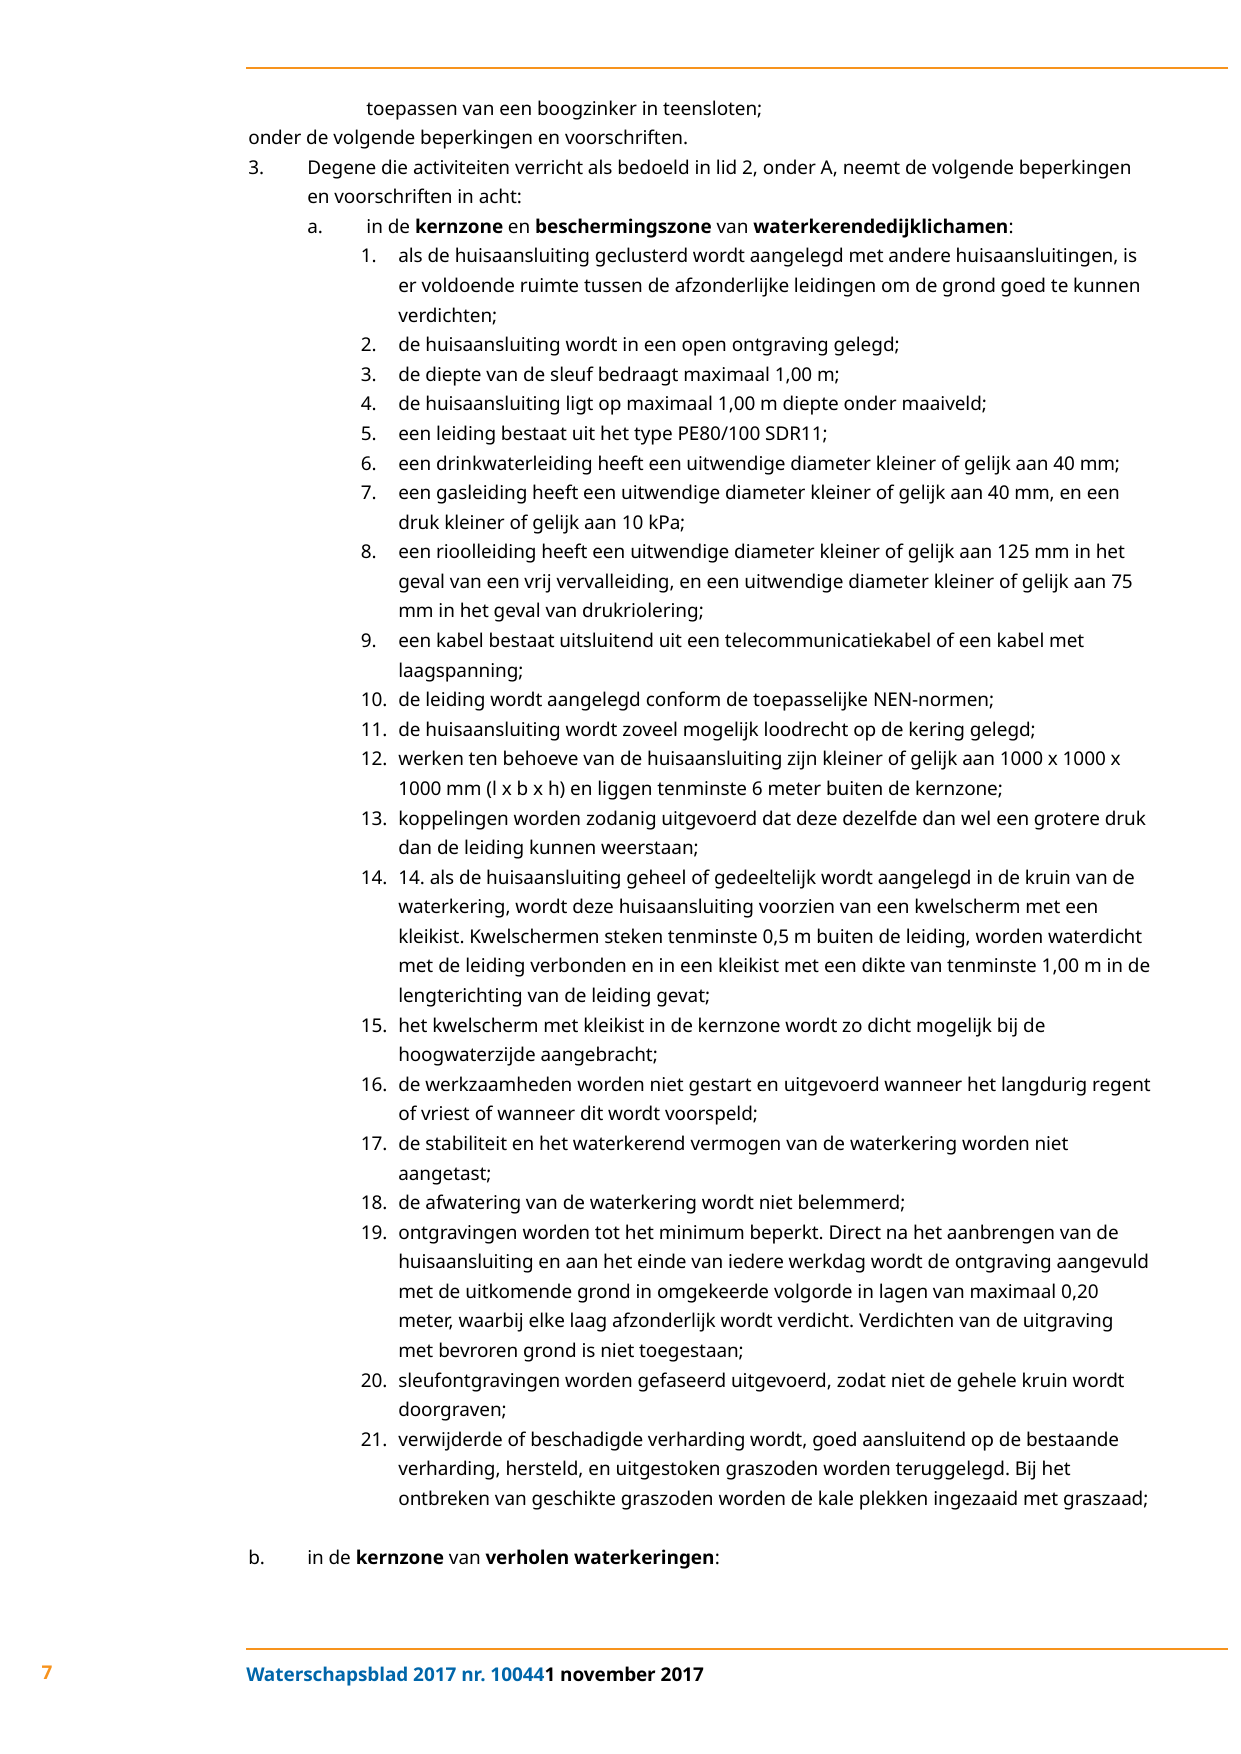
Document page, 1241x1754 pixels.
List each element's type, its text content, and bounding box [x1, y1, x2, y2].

list koppelingen worden zodanig uitgevoerd dat deze dezelfde dan wel een grotere druk dan de leiding kunnen weerstaan; [361, 805, 1152, 860]
list verwijderde of beschadigde verharding wordt, goed aansluitend op de bestaande verharding, hersteld, en uitgestoken graszoden worden teruggelegd. Bij het ontbreken van geschikte graszoden worden de kale plekken ingezaaid met graszaad; [361, 1426, 1152, 1511]
list een kabel bestaat uitsluitend uit een telecommunicatiekabel of een kabel met laagspanning; [361, 627, 1152, 683]
text onder de volgende beperkingen en voorschriften. [248, 124, 1152, 150]
list de afwatering van de waterkering wordt niet belemmerd; [361, 1189, 1152, 1215]
list toepassen van een boogzinker in teensloten; [307, 95, 1152, 121]
list de werkzaamheden worden niet gestart en uitgevoerd wanneer het langdurig regent of vriest of wanneer dit wordt voorspeld; [361, 1071, 1152, 1126]
list de huisaansluiting ligt op maximaal 1,00 m diepte onder maaiveld; [361, 391, 1152, 416]
picture [41, 47, 231, 172]
list 14. als de huisaansluiting geheel of gedeeltelijk wordt aangelegd in de kruin van de waterkering, wordt deze huisaansluiting voorzien van een kwelscherm met een kleikist. Kwelschermen steken tenminste 0,5 m buiten de leiding, worden waterdicht met de leiding verbonden en in een kleikist met een dikte van tenminste 1,00 m in de lengterichting van de leiding gevat; [361, 864, 1152, 1008]
list het kwelscherm met kleikist in de kernzone wordt zo dicht mogelijk bij de hoogwaterzijde aangebracht; [361, 1012, 1152, 1067]
list een drinkwaterleiding heeft een uitwendige diameter kleiner of gelijk aan 40 mm; [361, 450, 1152, 476]
list sleufontgravingen worden gefaseerd uitgevoerd, zodat niet de gehele kruin wordt doorgraven; [361, 1367, 1152, 1422]
list de huisaansluiting wordt in een open ontgraving gelegd; [361, 331, 1152, 357]
list een gasleiding heeft een uitwendige diameter kleiner of gelijk aan 40 mm, en een druk kleiner of gelijk aan 10 kPa; [361, 479, 1152, 535]
list Degene die activiteiten verricht als bedoeld in lid 2, onder A, neemt de volgende beperkingen en voorschriften in acht: [248, 154, 1152, 209]
list in de kernzone van verholen waterkeringen: [248, 1544, 1152, 1570]
list de huisaansluiting wordt zoveel mogelijk loodrecht op de kering gelegd; [361, 716, 1152, 742]
list in de kernzone en beschermingszone van waterkerendedijklichamen: [307, 213, 1152, 239]
list ontgravingen worden tot het minimum beperkt. Direct na het aanbrengen van de huisaansluiting en aan het einde van iedere werkdag wordt de ontgraving aangevuld met de uitkomende grond in omgekeerde volgorde in lagen van maximaal 0,20 meter, waarbij elke laag afzonderlijk wordt verdicht. Verdichten van de uitgraving met bevroren grond is niet toegestaan; [361, 1219, 1152, 1363]
list als de huisaansluiting geclusterd wordt aangelegd met andere huisaansluitingen, is er voldoende ruimte tussen de afzonderlijke leidingen om de grond goed te kunnen verdichten; [361, 243, 1152, 328]
list de leiding wordt aangelegd conform de toepasselijke NEN-normen; [361, 686, 1152, 712]
list de diepte van de sleuf bedraagt maximaal 1,00 m; [361, 361, 1152, 387]
list werken ten behoeve van de huisaansluiting zijn kleiner of gelijk aan 1000 x 1000 x 1000 mm (l x b x h) en liggen tenminste 6 meter buiten de kernzone; [361, 746, 1152, 801]
list de stabiliteit en het waterkerend vermogen van de waterkering worden niet aangetast; [361, 1130, 1152, 1186]
list een rioolleiding heeft een uitwendige diameter kleiner of gelijk aan 125 mm in het geval van een vrij vervalleiding, en een uitwendige diameter kleiner of gelijk aan 75 mm in het geval van drukriolering; [361, 538, 1152, 623]
list een leiding bestaat uit het type PE80/100 SDR11; [361, 420, 1152, 446]
